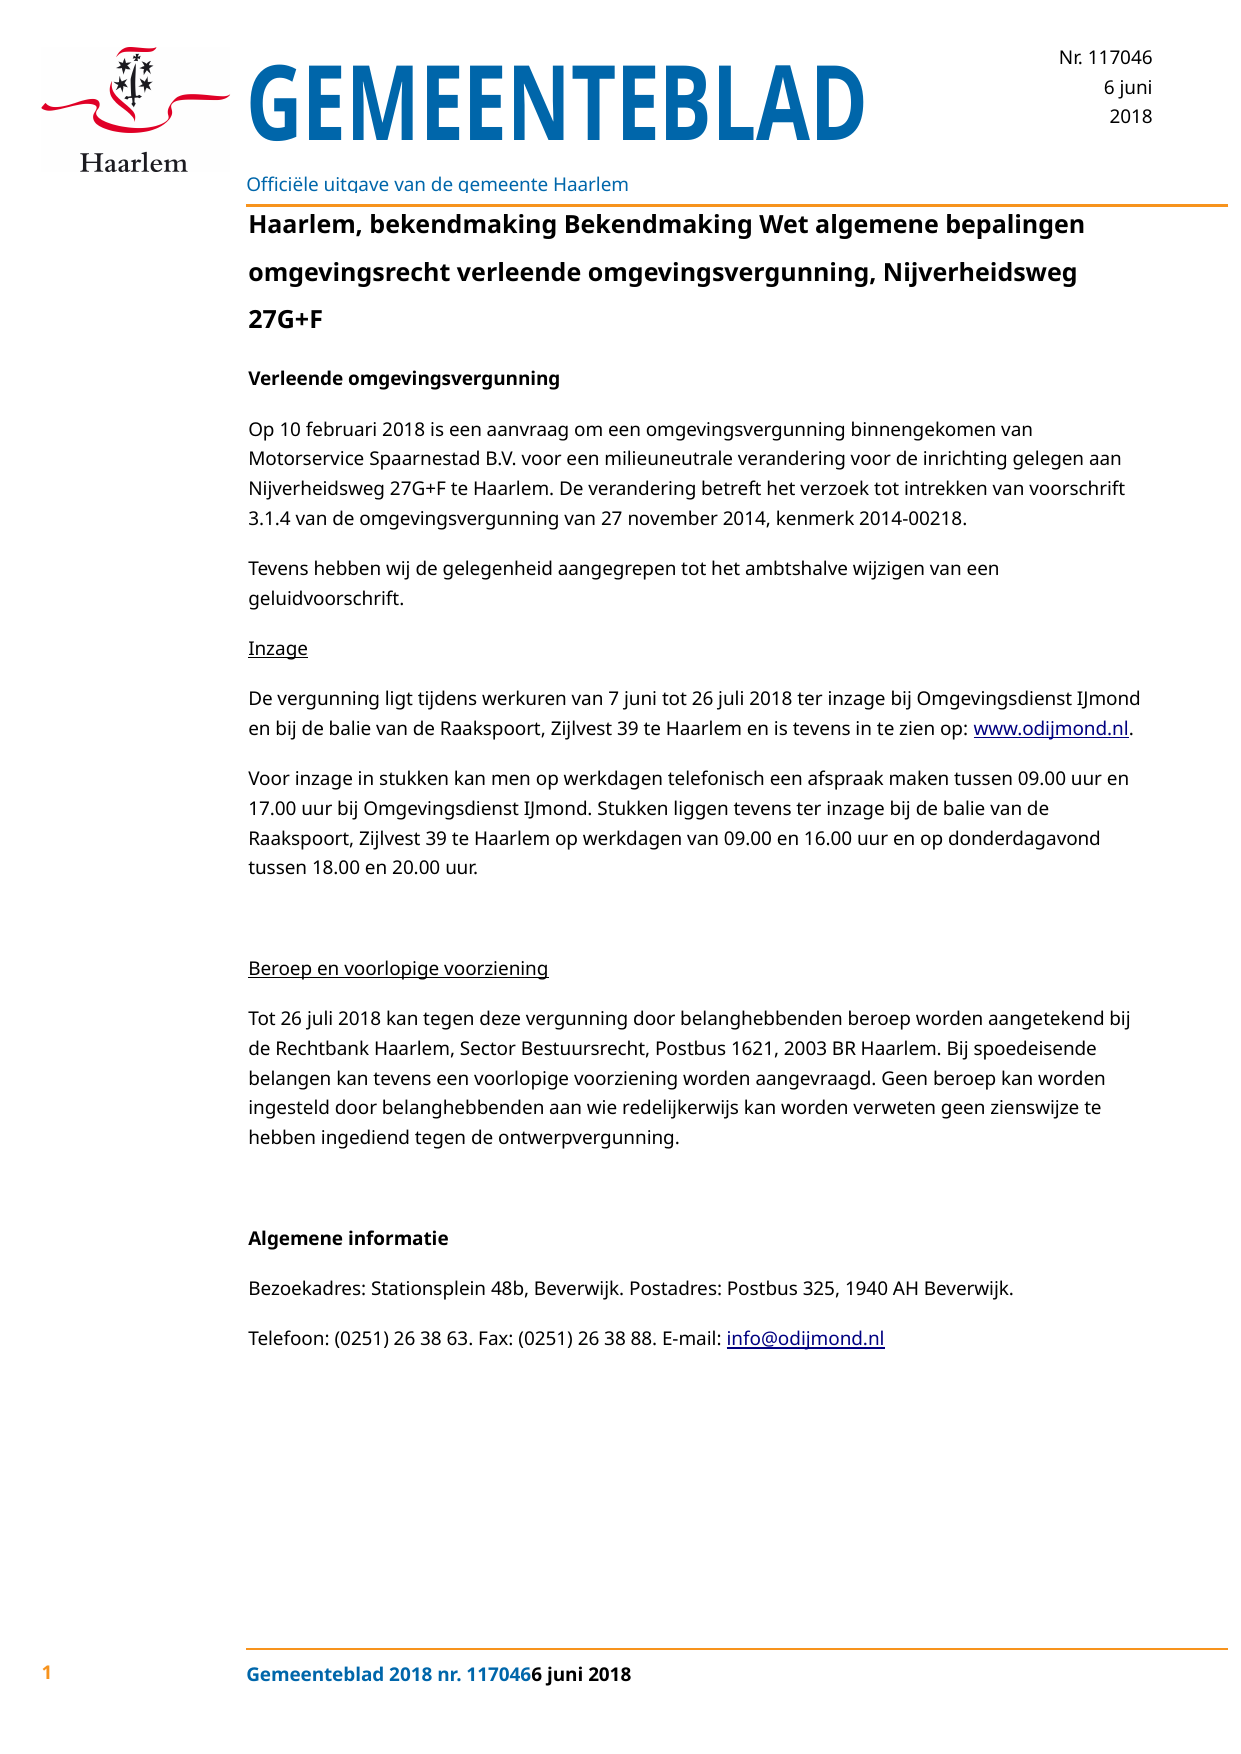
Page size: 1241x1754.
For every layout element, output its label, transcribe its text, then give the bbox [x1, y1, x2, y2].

text Op 10 februari 2018 is een aanvraag om een omgevingsvergunning binnengekomen van Motorservice Spaarnestad B.V. voor een milieuneutrale verandering voor de inrichting gelegen aan Nijverheidsweg 27G+F te Haarlem. De verandering betreft het verzoek tot intrekken van voorschrift 3.1.4 van de omgevingsvergunning van 27 november 2014, kenmerk 2014-00218. [248, 416, 1152, 530]
text Haarlem, bekendmaking Bekendmaking Wet algemene bepalingen omgevingsrecht verleende omgevingsvergunning, Nijverheidsweg 27G+F [248, 207, 1152, 336]
text Beroep en voorlopige voorziening [248, 955, 1152, 981]
text Bezoekadres: Stationsplein 48b, Beverwijk. Postadres: Postbus 325, 1940 AH Beverwijk. [248, 1275, 1152, 1301]
text Voor inzage in stukken kan men op werkdagen telefonisch een afspraak maken tussen 09.00 uur en 17.00 uur bij Omgevingsdienst IJmond. Stukken liggen tevens ter inzage bij de balie van de Raakspoort, Zijlvest 39 te Haarlem op werkdagen van 09.00 en 16.00 uur en op donderdagavond tussen 18.00 en 20.00 uur. [248, 766, 1152, 880]
text Inzage [248, 635, 1152, 661]
text Tevens hebben wij de gelegenheid aangegrepen tot het ambtshalve wijzigen van een geluidvoorschrift. [248, 555, 1152, 610]
text Verleende omgevingsvergunning [248, 366, 1152, 391]
text Telefoon: (0251) 26 38 63. Fax: (0251) 26 38 88. E-mail: info@odijmond.nl [248, 1326, 1152, 1351]
text Tot 26 juli 2018 kan tegen deze vergunning door belanghebbenden beroep worden aangetekend bij de Rechtbank Haarlem, Sector Bestuursrecht, Postbus 1621, 2003 BR Haarlem. Bij spoedeisende belangen kan tevens een voorlopige voorziening worden aangevraagd. Geen beroep kan worden ingesteld door belanghebbenden aan wie redelijkerwijs kan worden verweten geen zienswijze te hebben ingediend tegen de ontwerpvergunning. [248, 1006, 1152, 1149]
text De vergunning ligt tijdens werkuren van 7 juni tot 26 juli 2018 ter inzage bij Omgevingsdienst IJmond en bij de balie van de Raakspoort, Zijlvest 39 te Haarlem en is tevens in te zien op: www.odijmond.nl. [248, 686, 1152, 741]
picture [41, 47, 231, 172]
text Algemene informatie [248, 1225, 1152, 1250]
